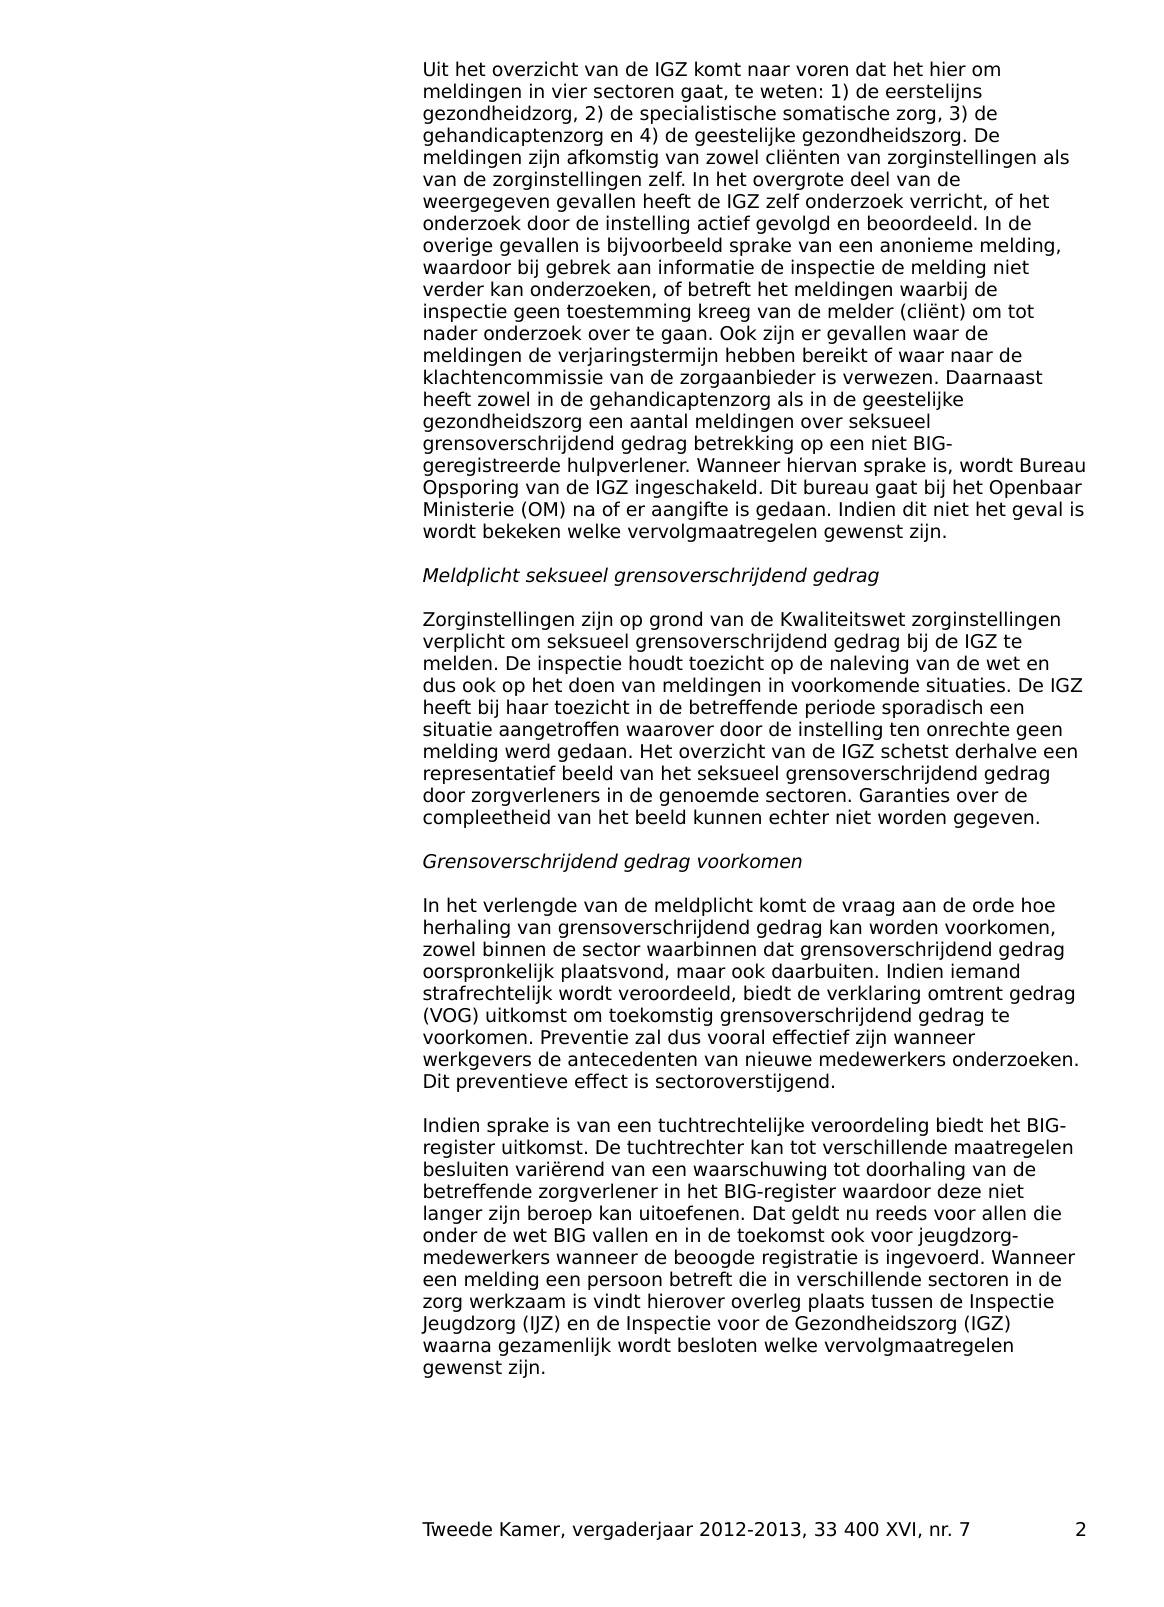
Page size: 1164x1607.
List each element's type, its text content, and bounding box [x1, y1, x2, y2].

text Indien sprake is van een tuchtrechtelijke veroordeling biedt het BIG-register uitkomst. De tuchtrechter kan tot verschillende maatregelen besluiten variërend van een waarschuwing tot doorhaling van de betreffende zorgverlener in het BIG-register waardoor deze niet langer zijn beroep kan uitoefenen. Dat geldt nu reeds voor allen die onder de wet BIG vallen en in de toekomst ook voor jeugdzorg-medewerkers wanneer de beoogde registratie is ingevoerd. Wanneer een melding een persoon betreft die in verschillende sectoren in de zorg werkzaam is vindt hierover overleg plaats tussen de Inspectie Jeugdzorg (IJZ) en de Inspectie voor de Gezondheidszorg (IGZ) waarna gezamenlijk wordt besloten welke vervolgmaatregelen gewenst zijn. [422, 1115, 1087, 1379]
text In het verlengde van de meldplicht komt de vraag aan de orde hoe herhaling van grensoverschrijdend gedrag kan worden voorkomen, zowel binnen de sector waarbinnen dat grensoverschrijdend gedrag oorspronkelijk plaatsvond, maar ook daarbuiten. Indien iemand strafrechtelijk wordt veroordeeld, biedt de verklaring omtrent gedrag (VOG) uitkomst om toekomstig grensoverschrijdend gedrag te voorkomen. Preventie zal dus vooral effectief zijn wanneer werkgevers de antecedenten van nieuwe medewerkers onderzoeken. Dit preventieve effect is sectoroverstijgend. [422, 895, 1087, 1093]
subtitle Grensoverschrijdend gedrag voorkomen [422, 851, 1087, 873]
text Zorginstellingen zijn op grond van de Kwaliteitswet zorginstellingen verplicht om seksueel grensoverschrijdend gedrag bij de IGZ te melden. De inspectie houdt toezicht op de naleving van de wet en dus ook op het doen van meldingen in voorkomende situaties. De IGZ heeft bij haar toezicht in de betreffende periode sporadisch een situatie aangetroffen waarover door de instelling ten onrechte geen melding werd gedaan. Het overzicht van de IGZ schetst derhalve een representatief beeld van het seksueel grensoverschrijdend gedrag door zorgverleners in de genoemde sectoren. Garanties over de compleetheid van het beeld kunnen echter niet worden gegeven. [422, 609, 1087, 829]
subtitle Meldplicht seksueel grensoverschrijdend gedrag [422, 565, 1087, 587]
text Uit het overzicht van de IGZ komt naar voren dat het hier om meldingen in vier sectoren gaat, te weten: 1) de eerstelijns gezondheidzorg, 2) de specialistische somatische zorg, 3) de gehandicaptenzorg en 4) de geestelijke gezondheidszorg. De meldingen zijn afkomstig van zowel cliënten van zorginstellingen als van de zorginstellingen zelf. In het overgrote deel van de weergegeven gevallen heeft de IGZ zelf onderzoek verricht, of het onderzoek door de instelling actief gevolgd en beoordeeld. In de overige gevallen is bijvoorbeeld sprake van een anonieme melding, waardoor bij gebrek aan informatie de inspectie de melding niet verder kan onderzoeken, of betreft het meldingen waarbij de inspectie geen toestemming kreeg van de melder (cliënt) om tot nader onderzoek over te gaan. Ook zijn er gevallen waar de meldingen de verjaringstermijn hebben bereikt of waar naar de klachtencommissie van de zorgaanbieder is verwezen. Daarnaast heeft zowel in de gehandicaptenzorg als in de geestelijke gezondheidszorg een aantal meldingen over seksueel grensoverschrijdend gedrag betrekking op een niet BIG-geregistreerde hulpverlener. Wanneer hiervan sprake is, wordt Bureau Opsporing van de IGZ ingeschakeld. Dit bureau gaat bij het Openbaar Ministerie (OM) na of er aangifte is gedaan. Indien dit niet het geval is wordt bekeken welke vervolgmaatregelen gewenst zijn. [422, 59, 1087, 543]
